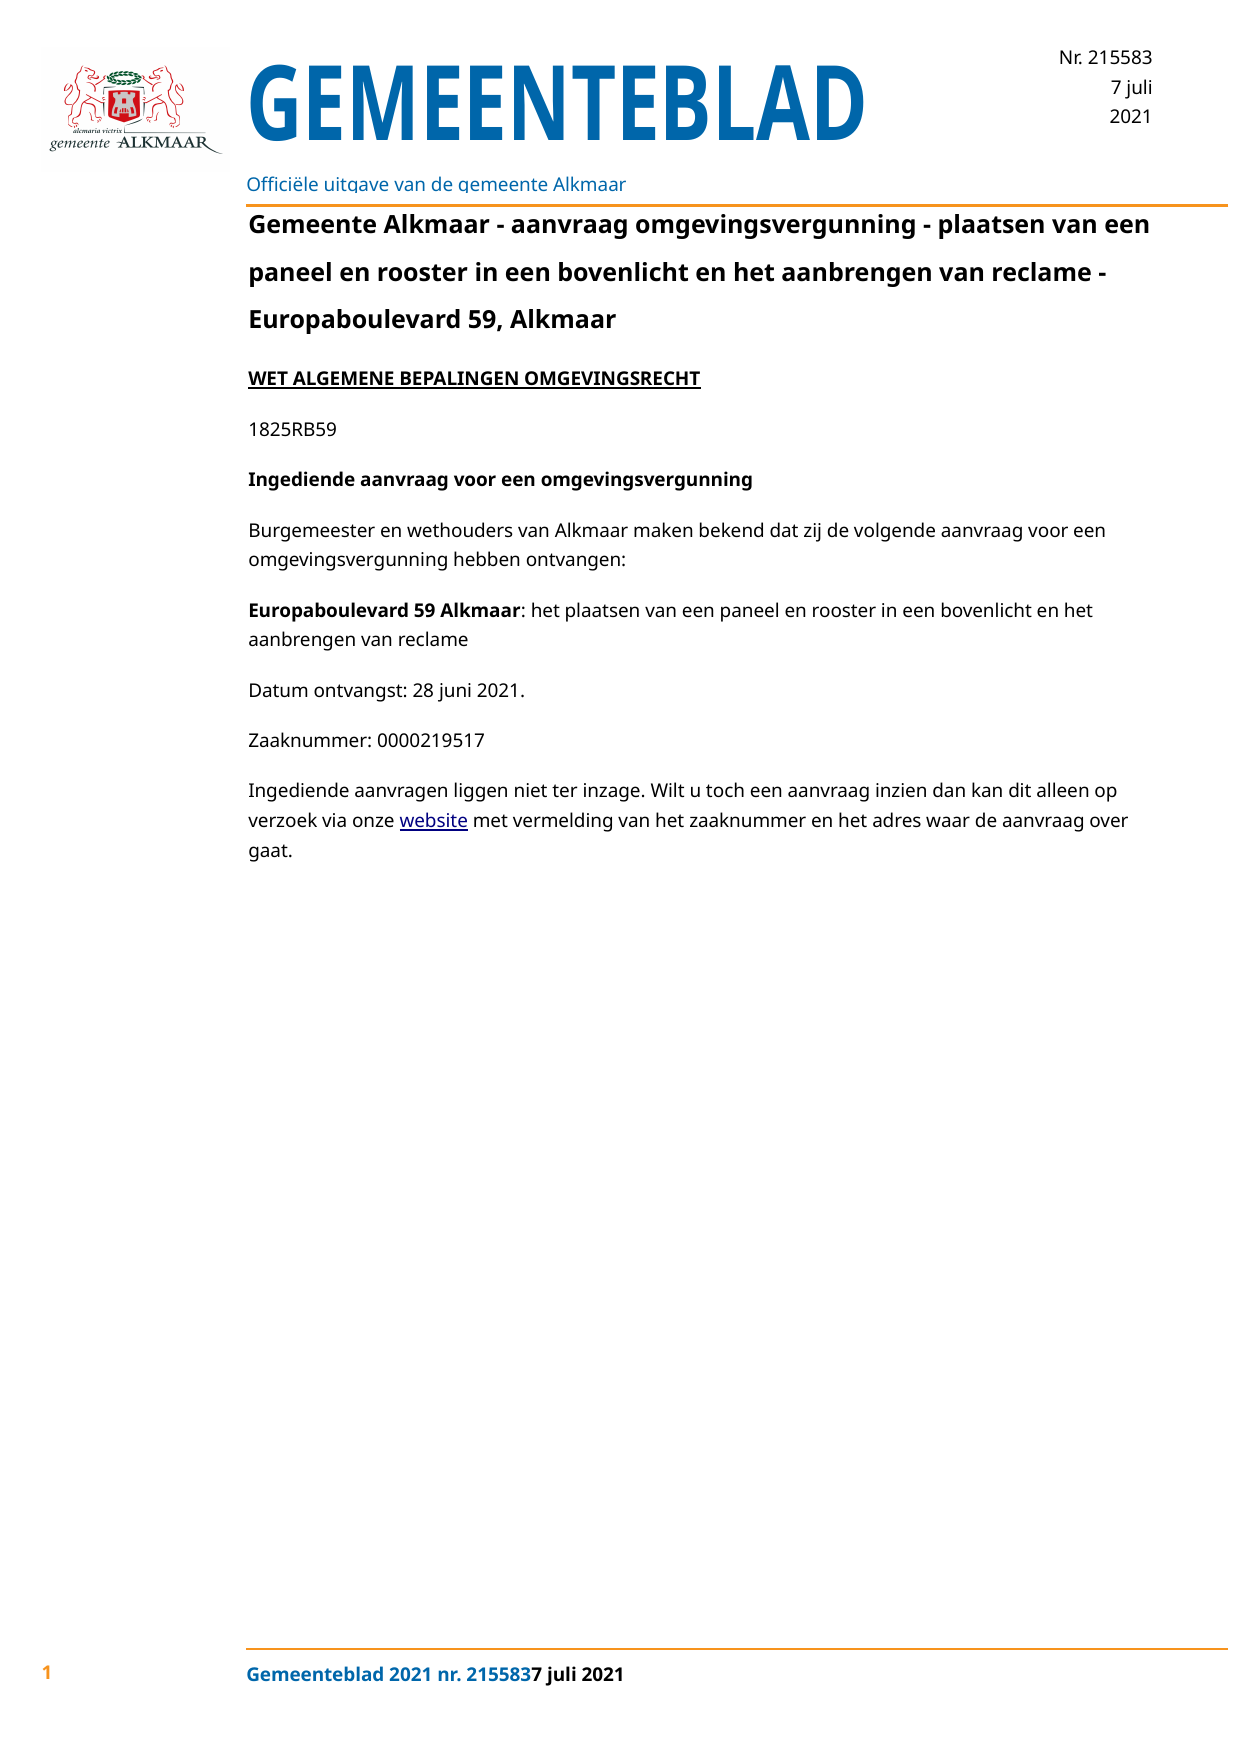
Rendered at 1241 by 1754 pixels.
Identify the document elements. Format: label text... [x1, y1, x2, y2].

text Gemeente Alkmaar - aanvraag omgevingsvergunning - plaatsen van een paneel en rooster in een bovenlicht en het aanbrengen van reclame - Europaboulevard 59, Alkmaar [248, 207, 1152, 336]
text Burgemeester en wethouders van Alkmaar maken bekend dat zij de volgende aanvraag voor een omgevingsvergunning hebben ontvangen: [248, 517, 1152, 572]
text Datum ontvangst: 28 juni 2021. [248, 677, 1152, 702]
text Europaboulevard 59 Alkmaar: het plaatsen van een paneel en rooster in een bovenlicht en het aanbrengen van reclame [248, 597, 1152, 652]
text 1825RB59 [248, 416, 1152, 442]
text WET ALGEMENE BEPALINGEN OMGEVINGSRECHT [248, 366, 1152, 391]
text Ingediende aanvragen liggen niet ter inzage. Wilt u toch een aanvraag inzien dan kan dit alleen op verzoek via onze website met vermelding van het zaaknummer en het adres waar de aanvraag over gaat. [248, 778, 1152, 862]
text Ingediende aanvraag voor een omgevingsvergunning [248, 466, 1152, 492]
text Zaaknummer: 0000219517 [248, 727, 1152, 753]
picture [41, 47, 231, 172]
